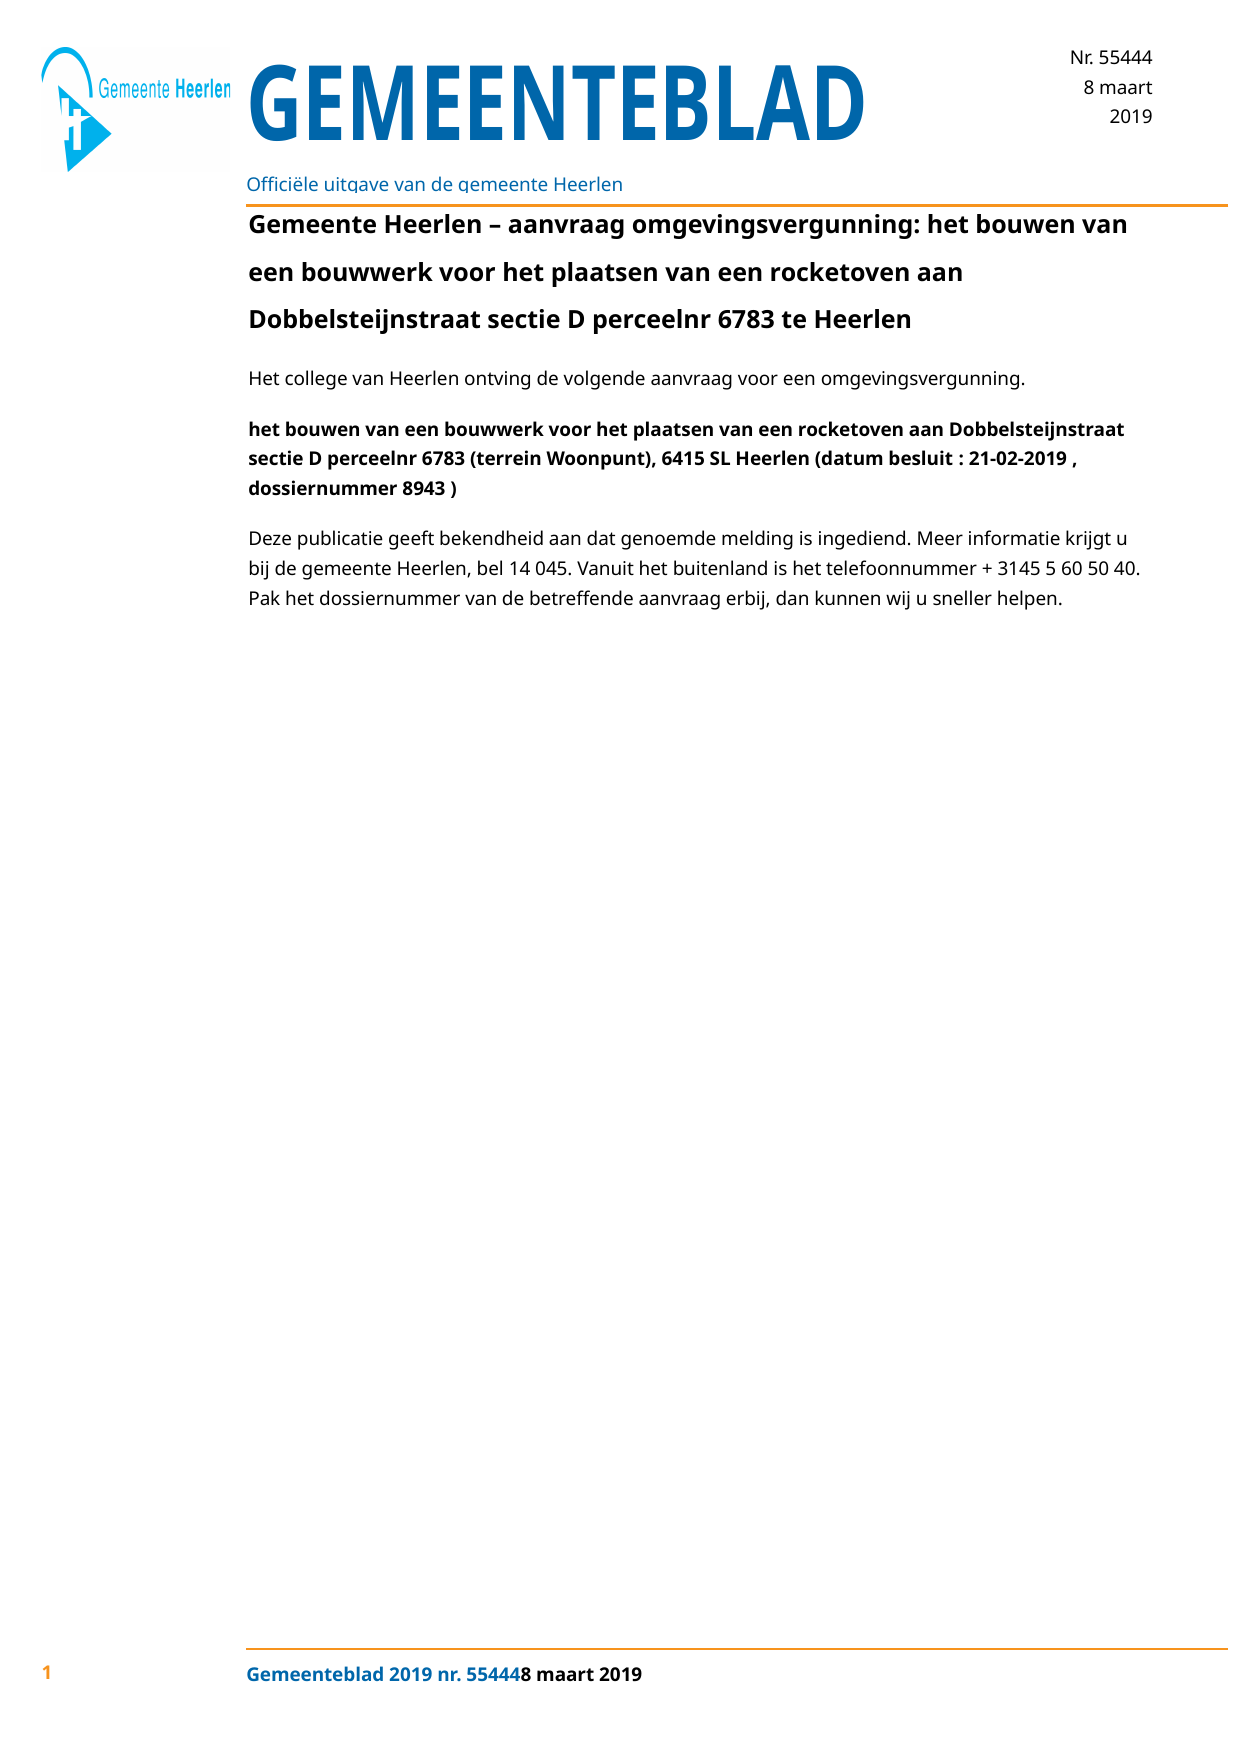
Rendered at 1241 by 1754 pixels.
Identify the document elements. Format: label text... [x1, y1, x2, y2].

picture [41, 47, 58, 70]
text Deze publicatie geeft bekendheid aan dat genoemde melding is ingediend. Meer informatie krijgt u bij de gemeente Heerlen, bel 14 045. Vanuit het buitenland is het telefoonnummer + 3145 5 60 50 40. Pak het dossiernummer van de betreffende aanvraag erbij, dan kunnen wij u sneller helpen. [248, 526, 1152, 610]
text het bouwen van een bouwwerk voor het plaatsen van een rocketoven aan Dobbelsteijnstraat sectie D perceelnr 6783 (terrein Woonpunt), 6415 SL Heerlen (datum besluit : 21-02-2019 , dossiernummer 8943 ) [248, 416, 1152, 501]
picture [41, 47, 231, 172]
text Het college van Heerlen ontving de volgende aanvraag voor een omgevingsvergunning. [248, 366, 1152, 391]
text Gemeente Heerlen – aanvraag omgevingsvergunning: het bouwen van een bouwwerk voor het plaatsen van een rocketoven aan Dobbelsteijnstraat sectie D perceelnr 6783 te Heerlen [248, 207, 1152, 336]
